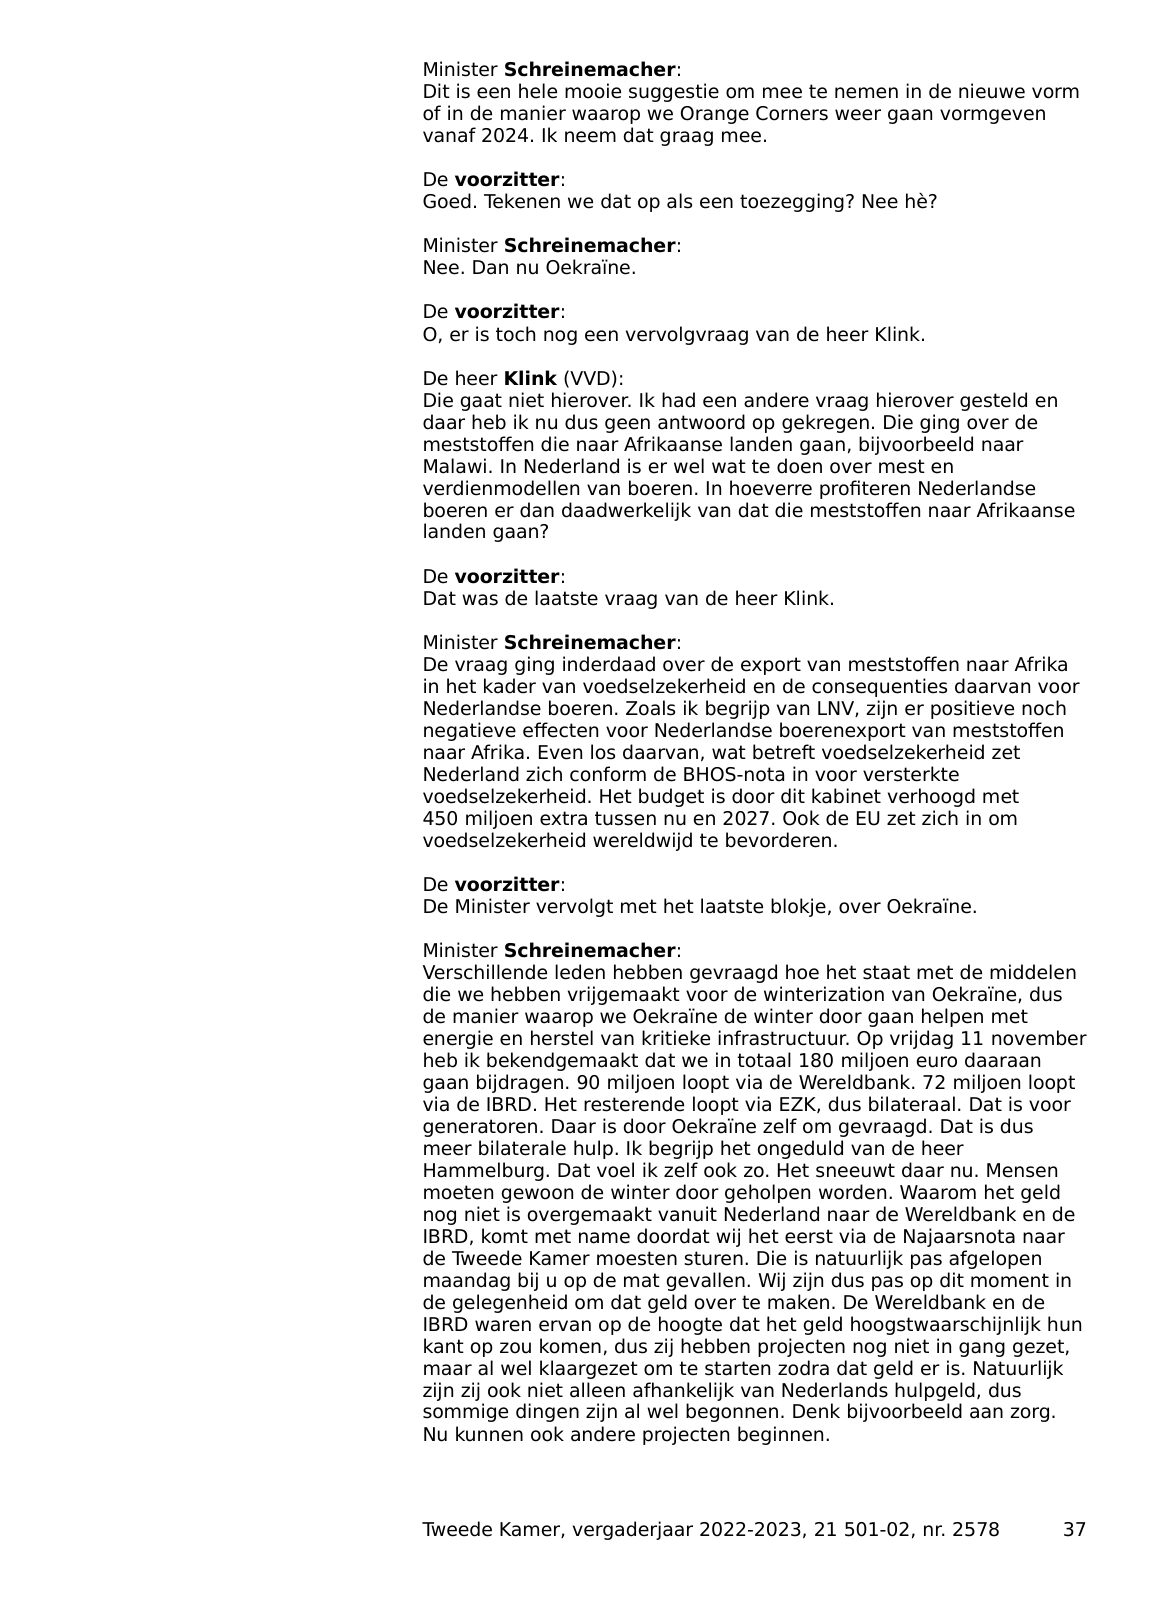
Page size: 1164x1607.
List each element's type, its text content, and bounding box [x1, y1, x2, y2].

text De voorzitter: [422, 566, 1087, 588]
text Minister Schreinemacher: [422, 59, 1087, 81]
text Dit is een hele mooie suggestie om mee te nemen in de nieuwe vorm of in de manier waarop we Orange Corners weer gaan vormgeven vanaf 2024. Ik neem dat graag mee. [422, 81, 1087, 147]
text Minister Schreinemacher: [422, 940, 1087, 962]
text Verschillende leden hebben gevraagd hoe het staat met de middelen die we hebben vrijgemaakt voor de winterization van Oekraïne, dus de manier waarop we Oekraïne de winter door gaan helpen met energie en herstel van kritieke infrastructuur. Op vrijdag 11 november heb ik bekendgemaakt dat we in totaal 180 miljoen euro daaraan gaan bijdragen. 90 miljoen loopt via de Wereldbank. 72 miljoen loopt via de IBRD. Het resterende loopt via EZK, dus bilateraal. Dat is voor generatoren. Daar is door Oekraïne zelf om gevraagd. Dat is dus meer bilaterale hulp. Ik begrijp het ongeduld van de heer Hammelburg. Dat voel ik zelf ook zo. Het sneeuwt daar nu. Mensen moeten gewoon de winter door geholpen worden. Waarom het geld nog niet is overgemaakt vanuit Nederland naar de Wereldbank en de IBRD, komt met name doordat wij het eerst via de Najaarsnota naar de Tweede Kamer moesten sturen. Die is natuurlijk pas afgelopen maandag bij u op de mat gevallen. Wij zijn dus pas op dit moment in de gelegenheid om dat geld over te maken. De Wereldbank en de IBRD waren ervan op de hoogte dat het geld hoogstwaarschijnlijk hun kant op zou komen, dus zij hebben projecten nog niet in gang gezet, maar al wel klaargezet om te starten zodra dat geld er is. Natuurlijk zijn zij ook niet alleen afhankelijk van Nederlands hulpgeld, dus sommige dingen zijn al wel begonnen. Denk bijvoorbeeld aan zorg. Nu kunnen ook andere projecten beginnen. [422, 962, 1087, 1445]
text Minister Schreinemacher: [422, 235, 1087, 257]
text De vraag ging inderdaad over de export van meststoffen naar Afrika in het kader van voedselzekerheid en de consequenties daarvan voor Nederlandse boeren. Zoals ik begrijp van LNV, zijn er positieve noch negatieve effecten voor Nederlandse boerenexport van meststoffen naar Afrika. Even los daarvan, wat betreft voedselzekerheid zet Nederland zich conform de BHOS-nota in voor versterkte voedselzekerheid. Het budget is door dit kabinet verhoogd met 450 miljoen extra tussen nu en 2027. Ook de EU zet zich in om voedselzekerheid wereldwijd te bevorderen. [422, 654, 1087, 852]
text Minister Schreinemacher: [422, 632, 1087, 654]
text De voorzitter: [422, 301, 1087, 323]
text O, er is toch nog een vervolgvraag van de heer Klink. [422, 323, 1087, 345]
text De voorzitter: [422, 169, 1087, 191]
text De Minister vervolgt met het laatste blokje, over Oekraïne. [422, 896, 1087, 918]
text Nee. Dan nu Oekraïne. [422, 257, 1087, 279]
text De voorzitter: [422, 874, 1087, 896]
text Goed. Tekenen we dat op als een toezegging? Nee hè? [422, 191, 1087, 213]
text Die gaat niet hierover. Ik had een andere vraag hierover gesteld en daar heb ik nu dus geen antwoord op gekregen. Die ging over de meststoffen die naar Afrikaanse landen gaan, bijvoorbeeld naar Malawi. In Nederland is er wel wat te doen over mest en verdienmodellen van boeren. In hoeverre profiteren Nederlandse boeren er dan daadwerkelijk van dat die meststoffen naar Afrikaanse landen gaan? [422, 389, 1087, 543]
text Dat was de laatste vraag van de heer Klink. [422, 588, 1087, 609]
text De heer Klink (VVD): [422, 368, 1087, 389]
